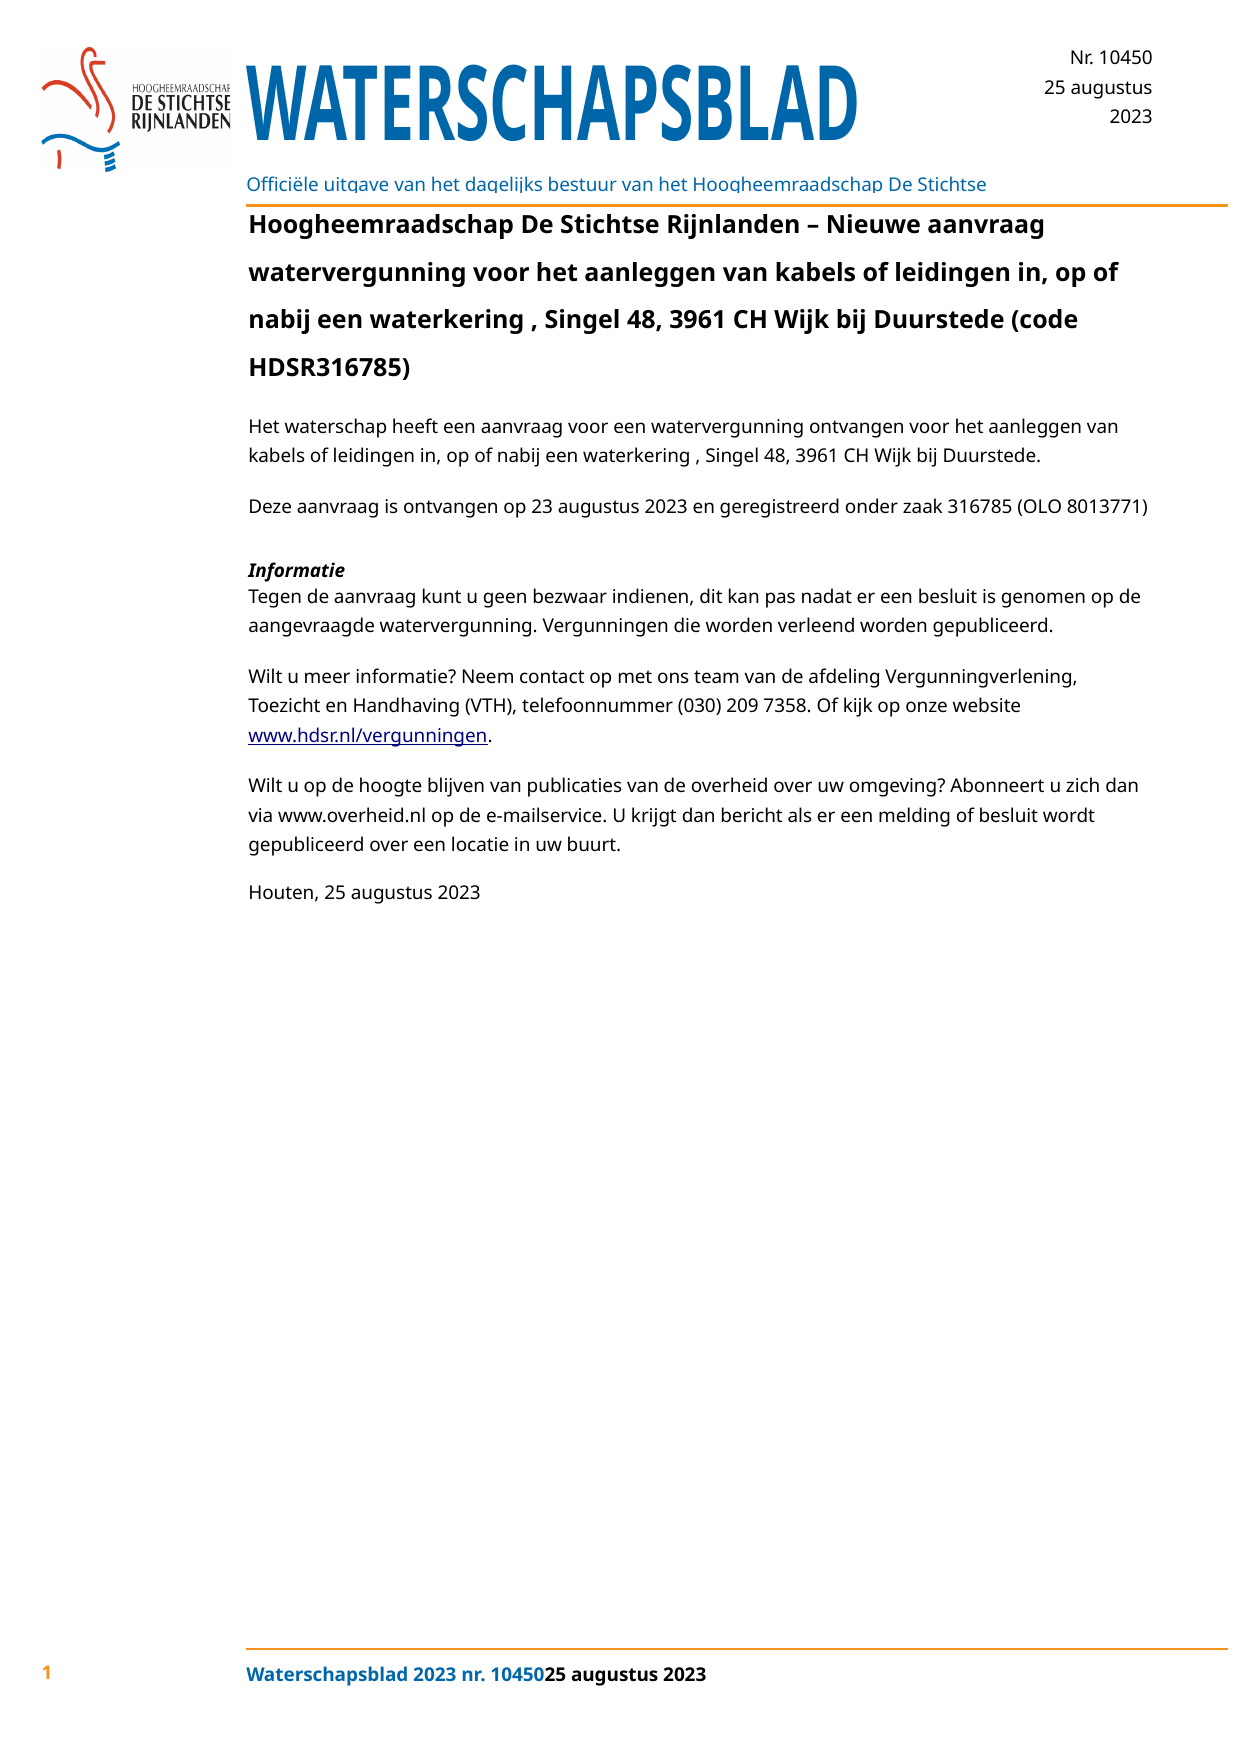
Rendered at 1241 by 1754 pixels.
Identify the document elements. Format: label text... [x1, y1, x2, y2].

picture [41, 47, 231, 172]
text Wilt u meer informatie? Neem contact op met ons team van de afdeling Vergunningverlening, Toezicht en Handhaving (VTH), telefoonnummer (030) 209 7358. Of kijk op onze website www.hdsr.nl/vergunningen. [248, 663, 1152, 748]
text Deze aanvraag is ontvangen op 23 augustus 2023 en geregistreerd onder zaak 316785 (OLO 8013771) [248, 493, 1152, 519]
text Informatie [248, 557, 1152, 583]
text Houten, 25 augustus 2023 [248, 879, 1152, 905]
text Tegen de aanvraag kunt u geen bezwaar indienen, dit kan pas nadat er een besluit is genomen op de aangevraagde watervergunning. Vergunningen die worden verleend worden gepubliceerd. [248, 583, 1152, 638]
text Hoogheemraadschap De Stichtse Rijnlanden – Nieuwe aanvraag watervergunning voor het aanleggen van kabels of leidingen in, op of nabij een waterkering , Singel 48, 3961 CH Wijk bij Duurstede (code HDSR316785) [248, 207, 1152, 384]
text Wilt u op de hoogte blijven van publicaties van de overheid over uw omgeving? Abonneert u zich dan via www.overheid.nl op de e-mailservice. U krijgt dan bericht als er een melding of besluit wordt gepubliceerd over een locatie in uw buurt. [248, 772, 1152, 857]
text Het waterschap heeft een aanvraag voor een watervergunning ontvangen voor het aanleggen van kabels of leidingen in, op of nabij een waterkering , Singel 48, 3961 CH Wijk bij Duurstede. [248, 413, 1152, 468]
